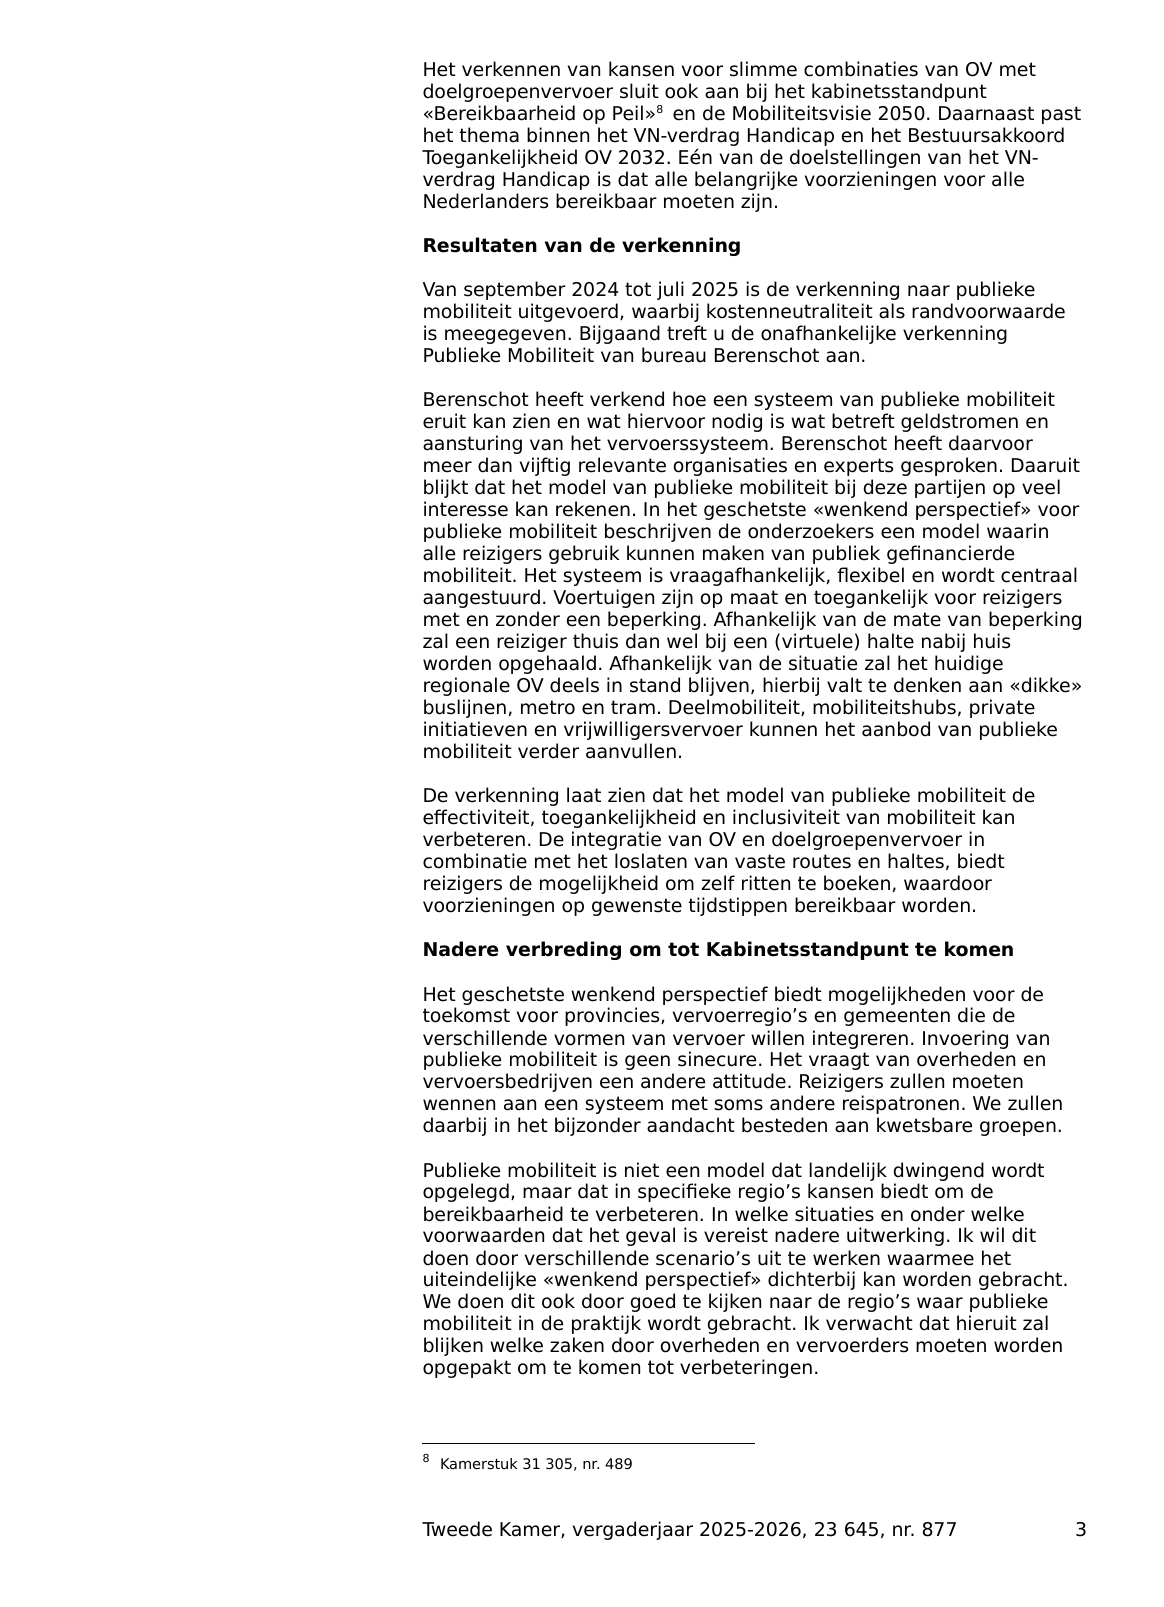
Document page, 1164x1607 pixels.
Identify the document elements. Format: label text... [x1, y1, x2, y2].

text Het geschetste wenkend perspectief biedt mogelijkheden voor de toekomst voor provincies, vervoerregio’s en gemeenten die de verschillende vormen van vervoer willen integreren. Invoering van publieke mobiliteit is geen sinecure. Het vraagt van overheden en vervoersbedrijven een andere attitude. Reizigers zullen moeten wennen aan een systeem met soms andere reispatronen. We zullen daarbij in het bijzonder aandacht besteden aan kwetsbare groepen. [422, 983, 1087, 1137]
text Publieke mobiliteit is niet een model dat landelijk dwingend wordt opgelegd, maar dat in specifieke regio’s kansen biedt om de bereikbaarheid te verbeteren. In welke situaties en onder welke voorwaarden dat het geval is vereist nadere uitwerking. Ik wil dit doen door verschillende scenario’s uit te werken waarmee het uiteindelijke «wenkend perspectief» dichterbij kan worden gebracht. We doen dit ook door goed te kijken naar de regio’s waar publieke mobiliteit in de praktijk wordt gebracht. Ik verwacht dat hieruit zal blijken welke zaken door overheden en vervoerders moeten worden opgepakt om te komen tot verbeteringen. [422, 1159, 1087, 1379]
text Van september 2024 tot juli 2025 is de verkenning naar publieke mobiliteit uitgevoerd, waarbij kostenneutraliteit als randvoorwaarde is meegegeven. Bijgaand treft u de onafhankelijke verkenning Publieke Mobiliteit van bureau Berenschot aan. [422, 279, 1087, 367]
subtitle Resultaten van de verkenning [422, 235, 1087, 257]
subtitle Nadere verbreding om tot Kabinetsstandpunt te komen [422, 939, 1087, 961]
text Berenschot heeft verkend hoe een systeem van publieke mobiliteit eruit kan zien en wat hiervoor nodig is wat betreft geldstromen en aansturing van het vervoerssysteem. Berenschot heeft daarvoor meer dan vijftig relevante organisaties en experts gesproken. Daaruit blijkt dat het model van publieke mobiliteit bij deze partijen op veel interesse kan rekenen. In het geschetste «wenkend perspectief» voor publieke mobiliteit beschrijven de onderzoekers een model waarin alle reizigers gebruik kunnen maken van publiek gefinancierde mobiliteit. Het systeem is vraagafhankelijk, flexibel en wordt centraal aangestuurd. Voertuigen zijn op maat en toegankelijk voor reizigers met en zonder een beperking. Afhankelijk van de mate van beperking zal een reiziger thuis dan wel bij een (virtuele) halte nabij huis worden opgehaald. Afhankelijk van de situatie zal het huidige regionale OV deels in stand blijven, hierbij valt te denken aan «dikke» buslijnen, metro en tram. Deelmobiliteit, mobiliteitshubs, private initiatieven en vrijwilligersvervoer kunnen het aanbod van publieke mobiliteit verder aanvullen. [422, 389, 1087, 763]
text Het verkennen van kansen voor slimme combinaties van OV met doelgroepenvervoer sluit ook aan bij het kabinetsstandpunt «Bereikbaarheid op Peil» en de Mobiliteitsvisie 2050. Daarnaast past het thema binnen het VN-verdrag Handicap en het Bestuursakkoord Toegankelijkheid OV 2032. Eén van de doelstellingen van het VN-verdrag Handicap is dat alle belangrijke voorzieningen voor alle Nederlanders bereikbaar moeten zijn. [422, 59, 1087, 213]
text De verkenning laat zien dat het model van publieke mobiliteit de effectiviteit, toegankelijkheid en inclusiviteit van mobiliteit kan verbeteren. De integratie van OV en doelgroepenvervoer in combinatie met het loslaten van vaste routes en haltes, biedt reizigers de mogelijkheid om zelf ritten te boeken, waardoor voorzieningen op gewenste tijdstippen bereikbaar worden. [422, 785, 1087, 917]
text Kamerstuk 31 305, nr. 489 [422, 1452, 1087, 1474]
